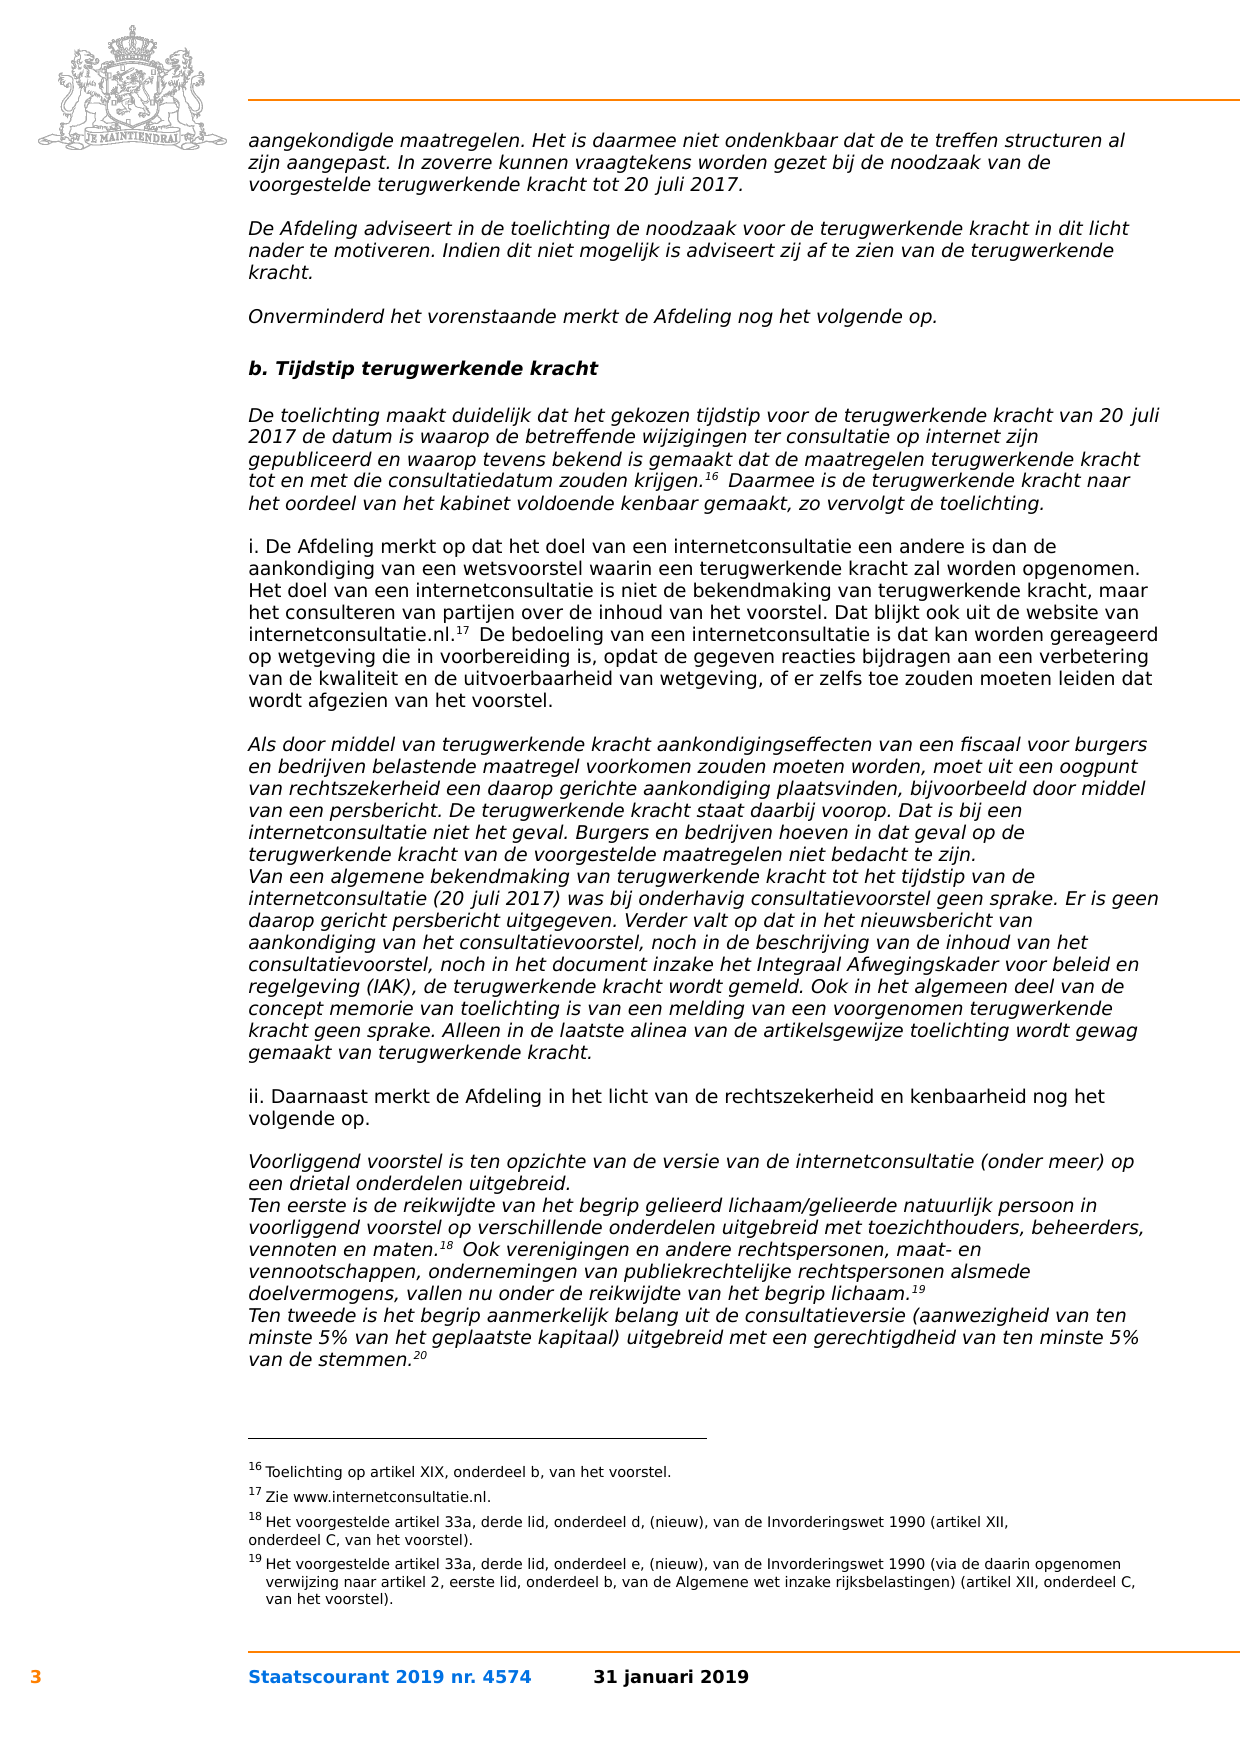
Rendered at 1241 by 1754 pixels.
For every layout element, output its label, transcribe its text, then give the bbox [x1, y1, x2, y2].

text Zie www.internetconsultatie.nl. [248, 1485, 1163, 1507]
text De Afdeling adviseert in de toelichting de noodzaak voor de terugwerkende kracht in dit licht nader te motiveren. Indien dit niet mogelijk is adviseert zij af te zien van de terugwerkende kracht. [248, 218, 1163, 284]
text Voorliggend voorstel is ten opzichte van de versie van de internetconsultatie (onder meer) op een drietal onderdelen uitgebreid. [248, 1151, 1163, 1195]
text Als door middel van terugwerkende kracht aankondigingseffecten van een fiscaal voor burgers en bedrijven belastende maatregel voorkomen zouden moeten worden, moet uit een oogpunt van rechtszekerheid een daarop gerichte aankondiging plaatsvinden, bijvoorbeeld door middel van een persbericht. De terugwerkende kracht staat daarbij voorop. Dat is bij een internetconsultatie niet het geval. Burgers en bedrijven hoeven in dat geval op de terugwerkende kracht van de voorgestelde maatregelen niet bedacht te zijn. [248, 734, 1163, 866]
text i. De Afdeling merkt op dat het doel van een internetconsultatie een andere is dan de aankondiging van een wetsvoorstel waarin een terugwerkende kracht zal worden opgenomen. Het doel van een internetconsultatie is niet de bekendmaking van terugwerkende kracht, maar het consulteren van partijen over de inhoud van het voorstel. Dat blijkt ook uit de website van internetconsultatie.nl. De bedoeling van een internetconsultatie is dat kan worden gereageerd op wetgeving die in voorbereiding is, opdat de gegeven reacties bijdragen aan een verbetering van de kwaliteit en de uitvoerbaarheid van wetgeving, of er zelfs toe zouden moeten leiden dat wordt afgezien van het voorstel. [248, 536, 1163, 712]
text De toelichting maakt duidelijk dat het gekozen tijdstip voor de terugwerkende kracht van 20 juli 2017 de datum is waarop de betreffende wijzigingen ter consultatie op internet zijn gepubliceerd en waarop tevens bekend is gemaakt dat de maatregelen terugwerkende kracht tot en met die consultatiedatum zouden krijgen. Daarmee is de terugwerkende kracht naar het oordeel van het kabinet voldoende kenbaar gemaakt, zo vervolgt de toelichting. [248, 404, 1163, 514]
text Het voorgestelde artikel 33a, derde lid, onderdeel d, (nieuw), van de Invorderingswet 1990 (artikel XII, [248, 1510, 1163, 1532]
text Ten tweede is het begrip aanmerkelijk belang uit de consultatieversie (aanwezigheid van ten minste 5% van het geplaatste kapitaal) uitgebreid met een gerechtigdheid van ten minste 5% van de stemmen. [248, 1305, 1163, 1371]
text Toelichting op artikel XIX, onderdeel b, van het voorstel. [248, 1460, 1163, 1482]
text Het voorgestelde artikel 33a, derde lid, onderdeel e, (nieuw), van de Invorderingswet 1990 (via de daarin opgenomen verwijzing naar artikel 2, eerste lid, onderdeel b, van de Algemene wet inzake rijksbelastingen) (artikel XII, onderdeel C, van het voorstel). [248, 1552, 1163, 1608]
text aangekondigde maatregelen. Het is daarmee niet ondenkbaar dat de te treffen structuren al zijn aangepast. In zoverre kunnen vraagtekens worden gezet bij de noodzaak van de voorgestelde terugwerkende kracht tot 20 juli 2017. [248, 130, 1163, 196]
picture [38, 25, 227, 150]
subtitle b. Tijdstip terugwerkende kracht [248, 357, 1163, 379]
text ii. Daarnaast merkt de Afdeling in het licht van de rechtszekerheid en kenbaarheid nog het volgende op. [248, 1086, 1163, 1129]
text onderdeel C, van het voorstel). [248, 1532, 1163, 1549]
text Ten eerste is de reikwijdte van het begrip gelieerd lichaam/gelieerde natuurlijk persoon in voorliggend voorstel op verschillende onderdelen uitgebreid met toezichthouders, beheerders, vennoten en maten. Ook verenigingen en andere rechtspersonen, maat- en vennootschappen, ondernemingen van publiekrechtelijke rechtspersonen alsmede doelvermogens, vallen nu onder de reikwijdte van het begrip lichaam. [248, 1195, 1163, 1305]
text Van een algemene bekendmaking van terugwerkende kracht tot het tijdstip van de internetconsultatie (20 juli 2017) was bij onderhavig consultatievoorstel geen sprake. Er is geen daarop gericht persbericht uitgegeven. Verder valt op dat in het nieuwsbericht van aankondiging van het consultatievoorstel, noch in de beschrijving van de inhoud van het consultatievoorstel, noch in het document inzake het Integraal Afwegingskader voor beleid en regelgeving (IAK), de terugwerkende kracht wordt gemeld. Ook in het algemeen deel van de concept memorie van toelichting is van een melding van een voorgenomen terugwerkende kracht geen sprake. Alleen in de laatste alinea van de artikelsgewijze toelichting wordt gewag gemaakt van terugwerkende kracht. [248, 866, 1163, 1064]
text Onverminderd het vorenstaande merkt de Afdeling nog het volgende op. [248, 306, 1163, 327]
